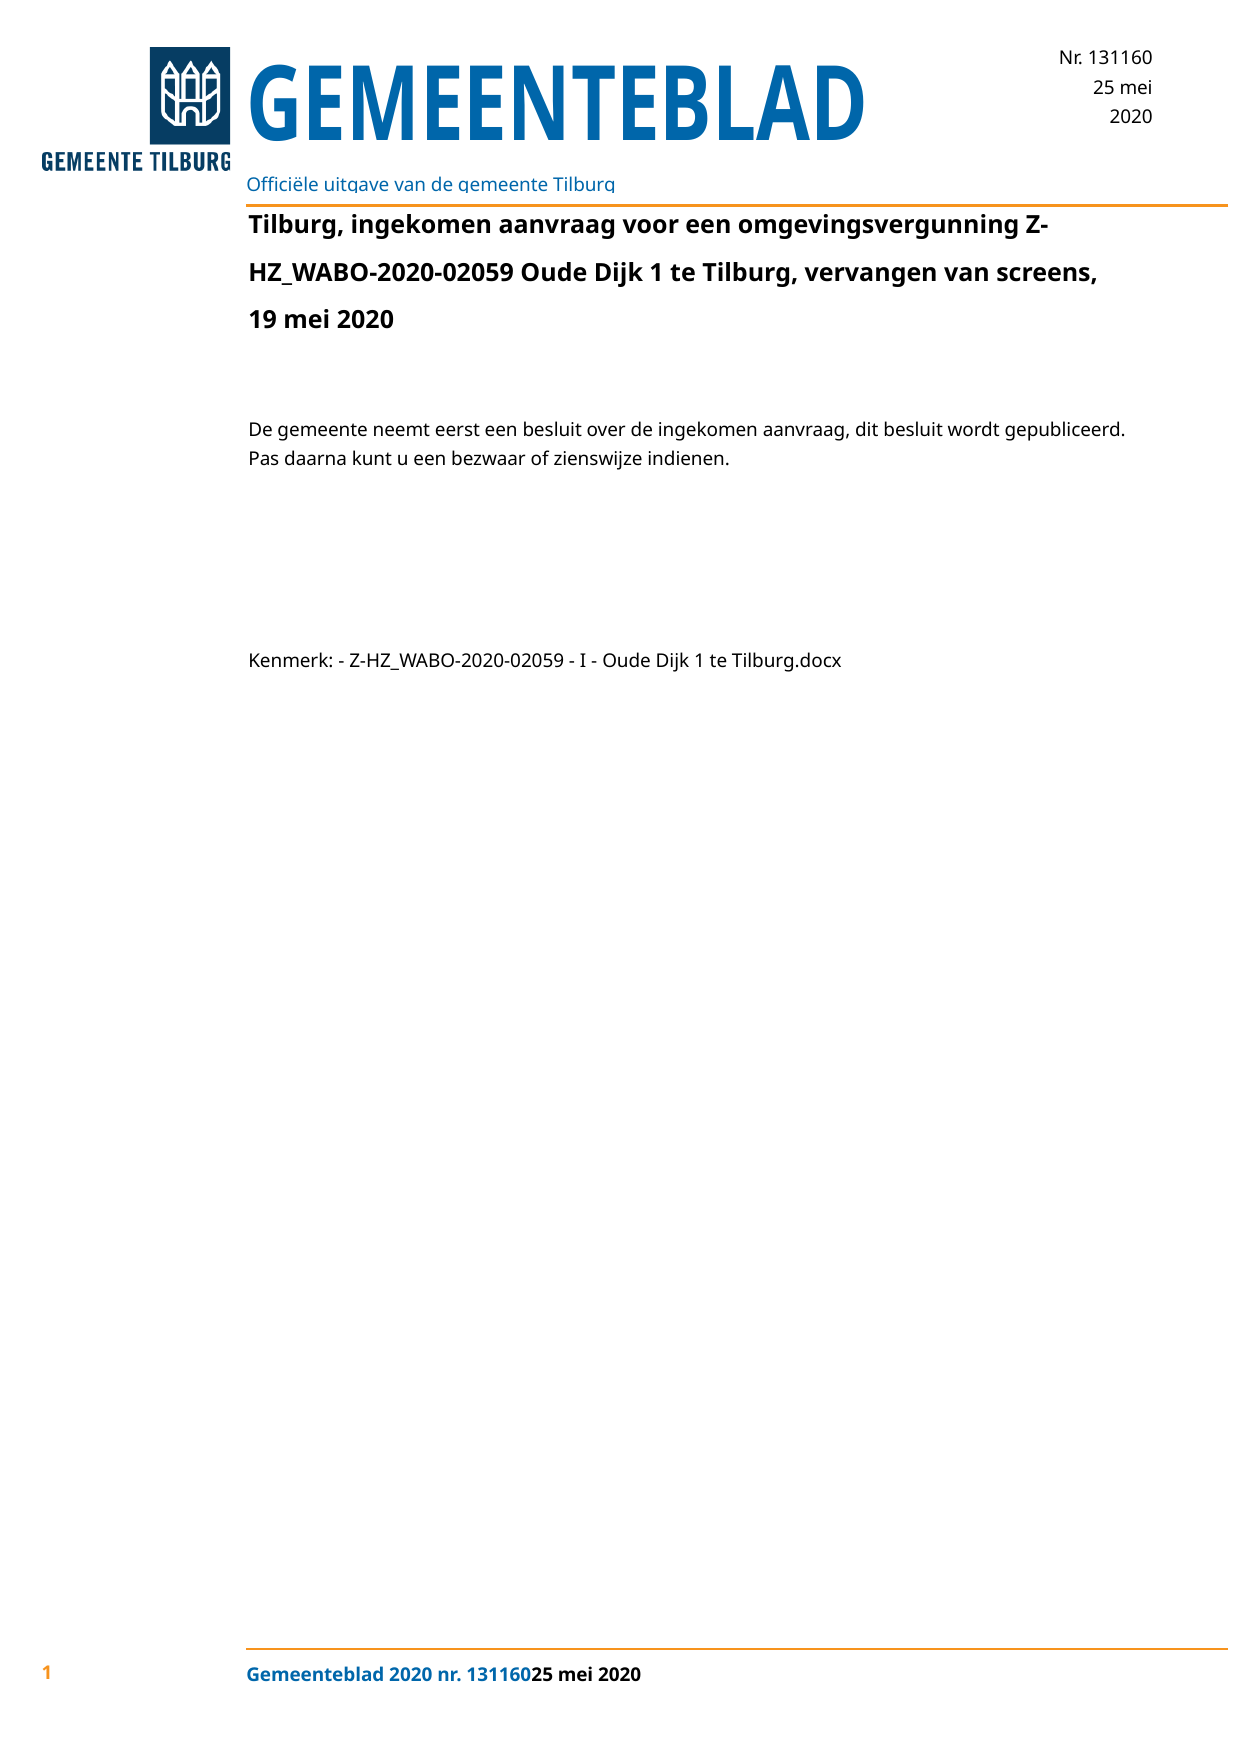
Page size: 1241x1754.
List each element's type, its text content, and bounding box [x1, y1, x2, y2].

text Kenmerk: - Z-HZ_WABO-2020-02059 - I - Oude Dijk 1 te Tilburg.docx [248, 647, 1152, 673]
text Tilburg, ingekomen aanvraag voor een omgevingsvergunning Z-HZ_WABO-2020-02059 Oude Dijk 1 te Tilburg, vervangen van screens, 19 mei 2020 [248, 207, 1152, 336]
picture [41, 47, 231, 172]
text De gemeente neemt eerst een besluit over de ingekomen aanvraag, dit besluit wordt gepubliceerd. Pas daarna kunt u een bezwaar of zienswijze indienen. [248, 416, 1152, 471]
